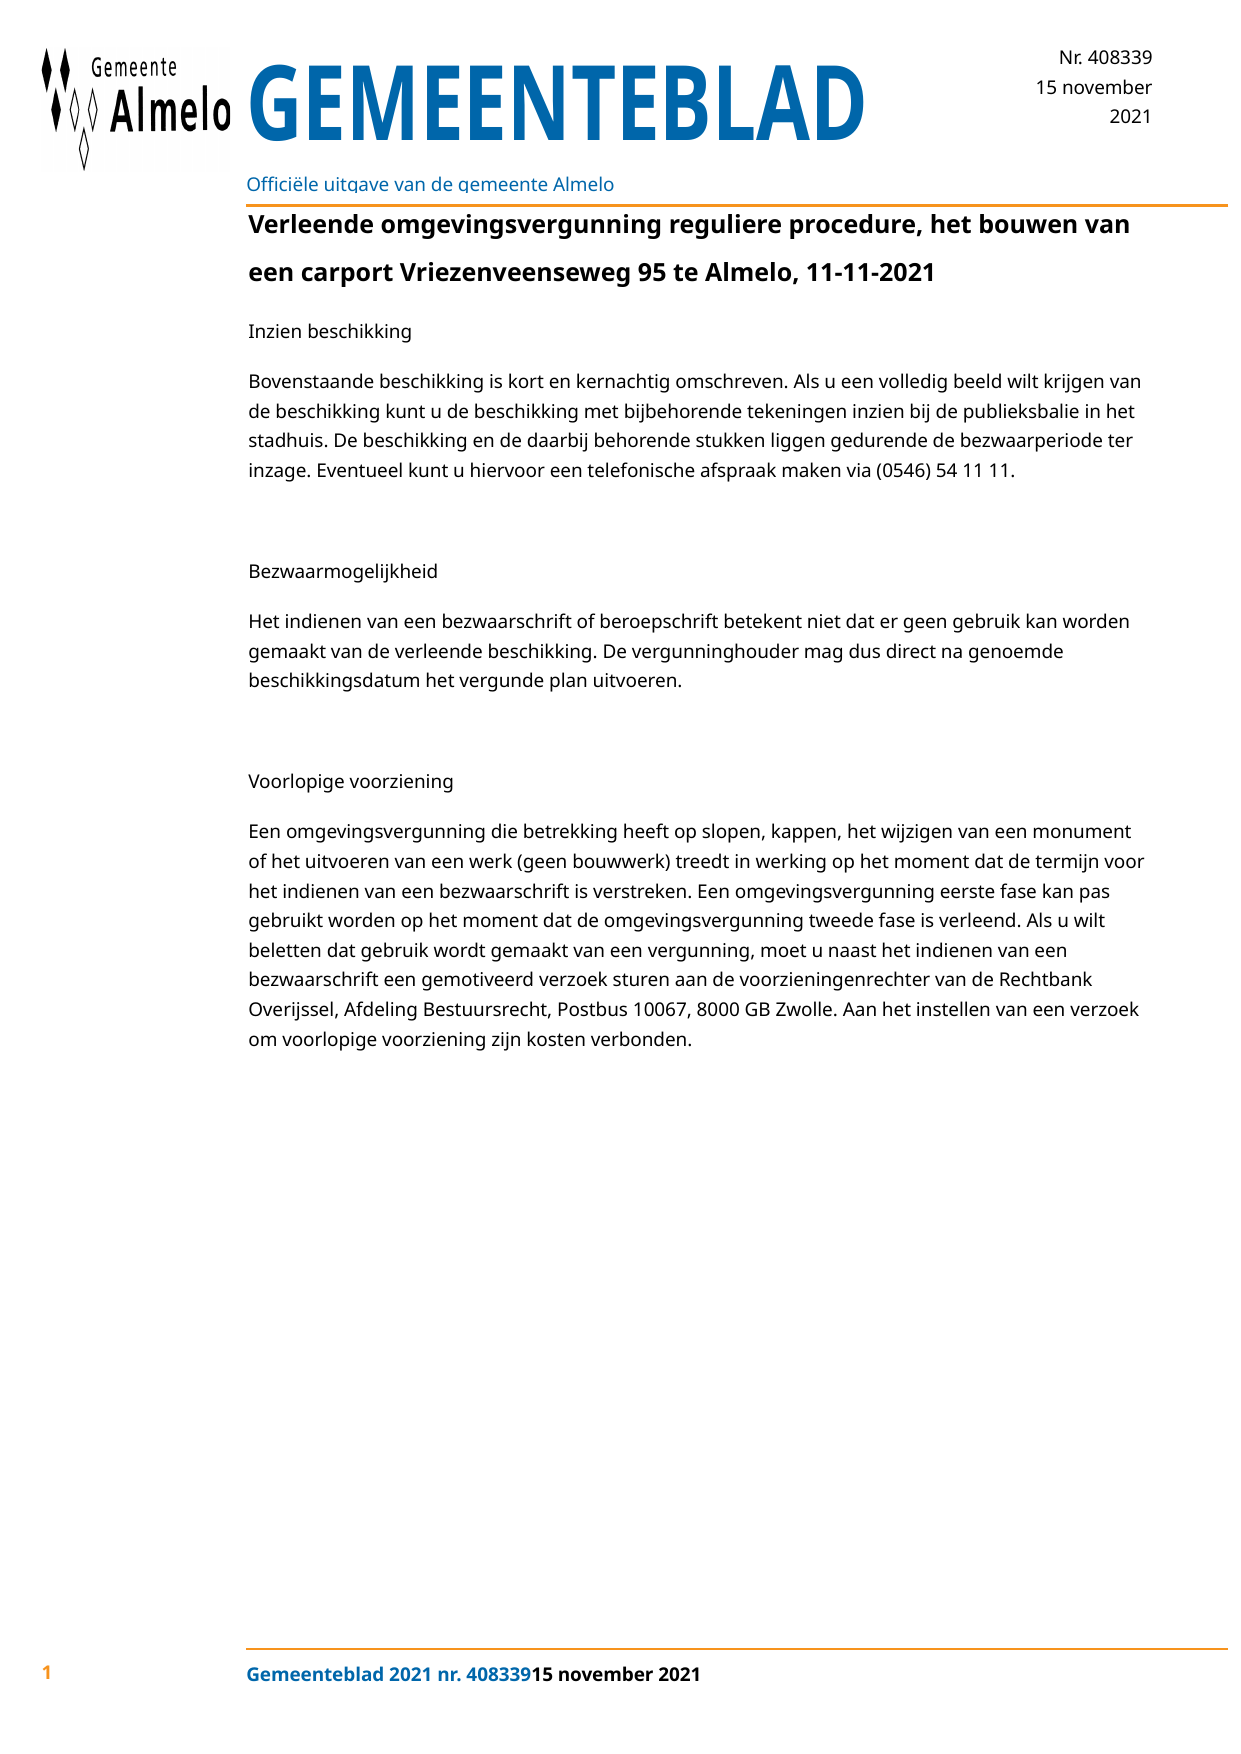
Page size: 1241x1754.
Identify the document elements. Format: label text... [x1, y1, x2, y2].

text Bezwaarmogelijkheid [248, 558, 1152, 584]
text Voorlopige voorziening [248, 768, 1152, 794]
text Verleende omgevingsvergunning reguliere procedure, het bouwen van een carport Vriezenveenseweg 95 te Almelo, 11-11-2021 [248, 207, 1152, 288]
picture [41, 47, 231, 172]
text Bovenstaande beschikking is kort en kernachtig omschreven. Als u een volledig beeld wilt krijgen van de beschikking kunt u de beschikking met bijbehorende tekeningen inzien bij de publieksbalie in het stadhuis. De beschikking en de daarbij behorende stukken liggen gedurende de bezwaarperiode ter inzage. Eventueel kunt u hiervoor een telefonische afspraak maken via (0546) 54 11 11. [248, 368, 1152, 483]
text Het indienen van een bezwaarschrift of beroepschrift betekent niet dat er geen gebruik kan worden gemaakt van de verleende beschikking. De vergunninghouder mag dus direct na genoemde beschikkingsdatum het vergunde plan uitvoeren. [248, 608, 1152, 693]
text Inzien beschikking [248, 318, 1152, 344]
text Een omgevingsvergunning die betrekking heeft op slopen, kappen, het wijzigen van een monument of het uitvoeren van een werk (geen bouwwerk) treedt in werking op het moment dat de termijn voor het indienen van een bezwaarschrift is verstreken. Een omgevingsvergunning eerste fase kan pas gebruikt worden op het moment dat de omgevingsvergunning tweede fase is verleend. Als u wilt beletten dat gebruik wordt gemaakt van een vergunning, moet u naast het indienen van een bezwaarschrift een gemotiveerd verzoek sturen aan de voorzieningenrechter van de Rechtbank Overijssel, Afdeling Bestuursrecht, Postbus 10067, 8000 GB Zwolle. Aan het instellen van een verzoek om voorlopige voorziening zijn kosten verbonden. [248, 819, 1152, 1052]
